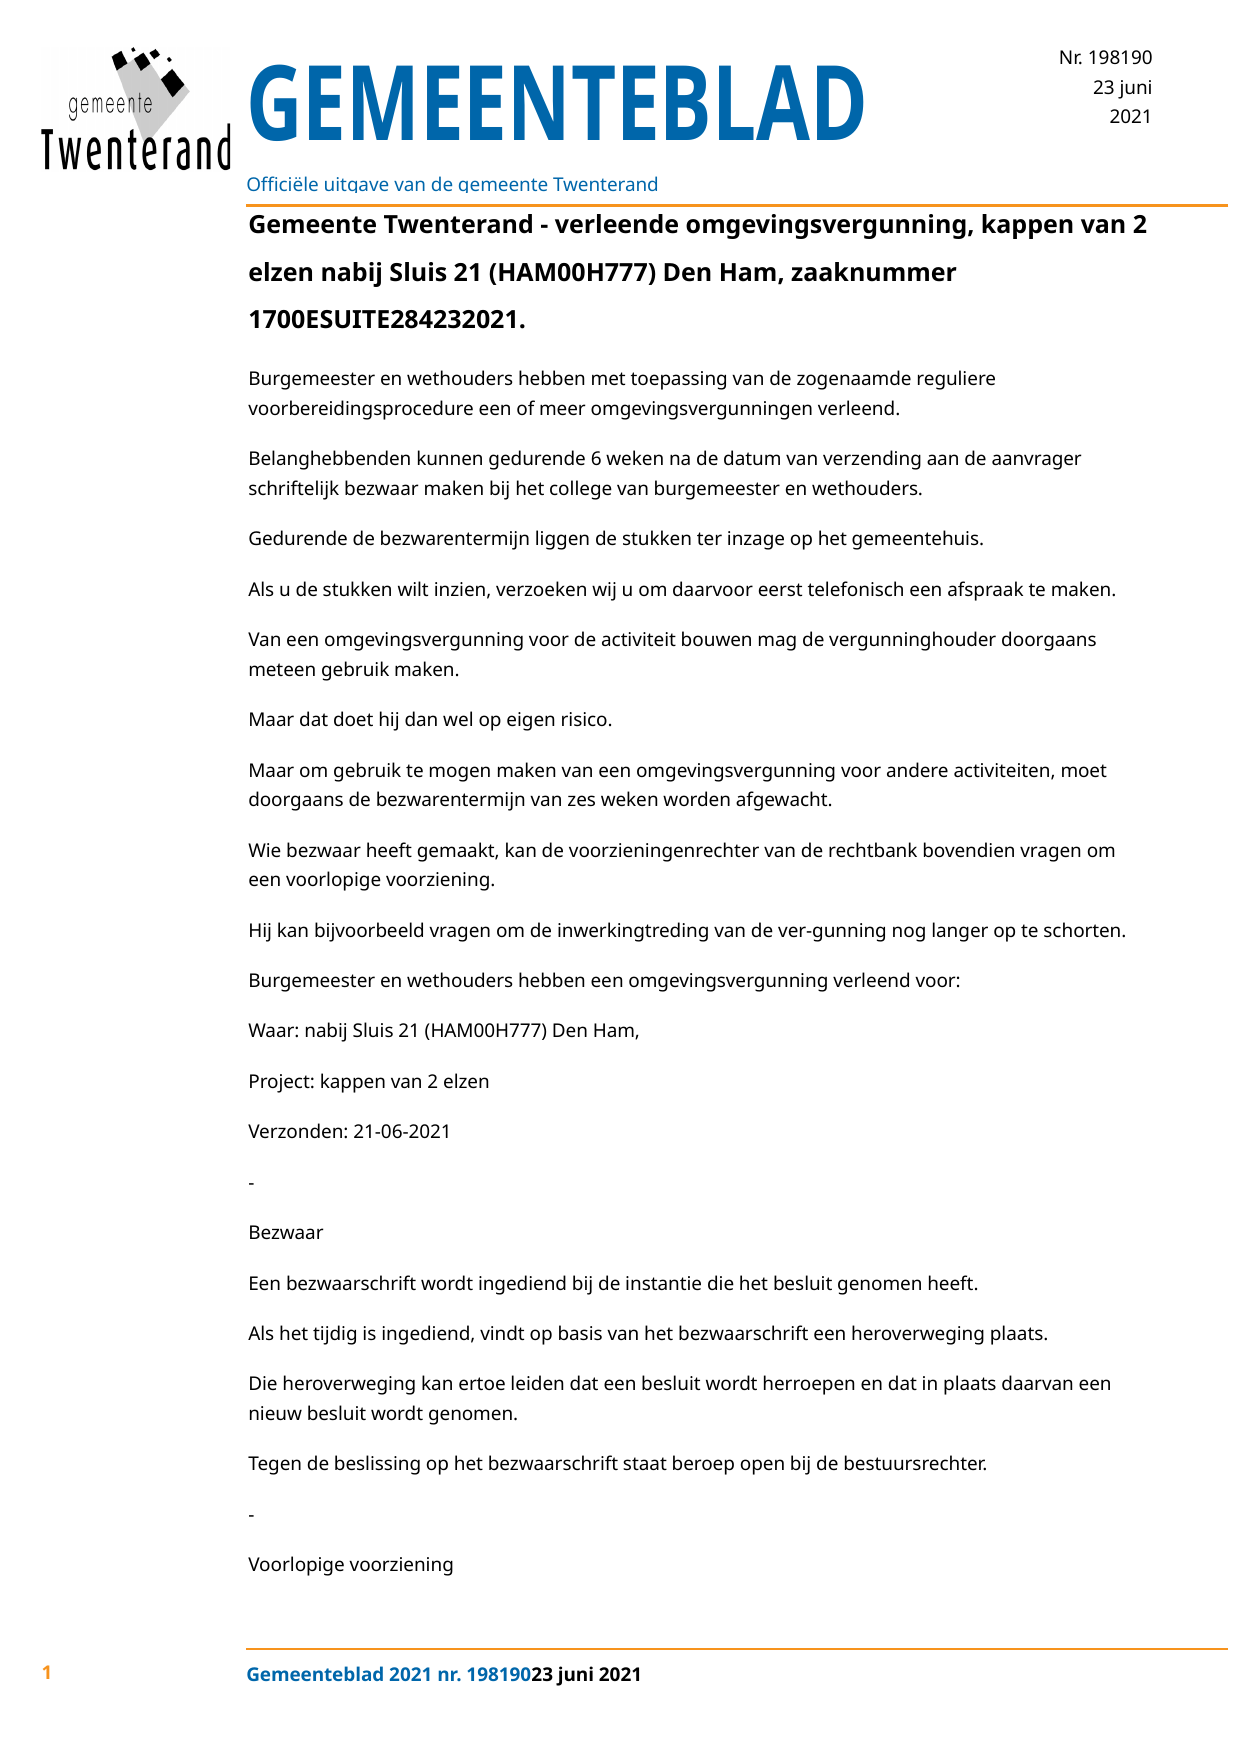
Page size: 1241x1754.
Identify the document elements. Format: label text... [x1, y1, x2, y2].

text Gemeente Twenterand - verleende omgevingsvergunning, kappen van 2 elzen nabij Sluis 21 (HAM00H777) Den Ham, zaaknummer 1700ESUITE284232021. [248, 207, 1152, 336]
text Burgemeester en wethouders hebben een omgevingsvergunning verleend voor: [248, 967, 1152, 993]
text Maar dat doet hij dan wel op eigen risico. [248, 706, 1152, 732]
text Tegen de beslissing op het bezwaarschrift staat beroep open bij de bestuursrechter. [248, 1451, 1152, 1476]
text Project: kappen van 2 elzen [248, 1068, 1152, 1094]
text Als het tijdig is ingediend, vindt op basis van het bezwaarschrift een heroverweging plaats. [248, 1320, 1152, 1346]
text - [248, 1169, 1152, 1194]
text Burgemeester en wethouders hebben met toepassing van de zogenaamde reguliere voorbereidingsprocedure een of meer omgevingsvergunningen verleend. [248, 366, 1152, 421]
text Voorlopige voorziening [248, 1551, 1152, 1577]
text Maar om gebruik te mogen maken van een omgevingsvergunning voor andere activiteiten, moet doorgaans de bezwarentermijn van zes weken worden afgewacht. [248, 757, 1152, 812]
text Belanghebbenden kunnen gedurende 6 weken na de datum van verzending aan de aanvrager schriftelijk bezwaar maken bij het college van burgemeester en wethouders. [248, 446, 1152, 501]
text - [248, 1501, 1152, 1527]
text Hij kan bijvoorbeeld vragen om de inwerkingtreding van de ver-gunning nog langer op te schorten. [248, 917, 1152, 942]
text Als u de stukken wilt inzien, verzoeken wij u om daarvoor eerst telefonisch een afspraak te maken. [248, 576, 1152, 602]
text Verzonden: 21-06-2021 [248, 1118, 1152, 1144]
text Waar: nabij Sluis 21 (HAM00H777) Den Ham, [248, 1018, 1152, 1043]
text Een bezwaarschrift wordt ingediend bij de instantie die het besluit genomen heeft. [248, 1270, 1152, 1295]
text Die heroverweging kan ertoe leiden dat een besluit wordt herroepen en dat in plaats daarvan een nieuw besluit wordt genomen. [248, 1371, 1152, 1426]
text Wie bezwaar heeft gemaakt, kan de voorzieningenrechter van de rechtbank bovendien vragen om een voorlopige voorziening. [248, 837, 1152, 892]
picture [41, 47, 231, 172]
text Gedurende de bezwarentermijn liggen de stukken ter inzage op het gemeentehuis. [248, 526, 1152, 551]
text Bezwaar [248, 1219, 1152, 1245]
text Van een omgevingsvergunning voor de activiteit bouwen mag de vergunninghouder doorgaans meteen gebruik maken. [248, 626, 1152, 682]
